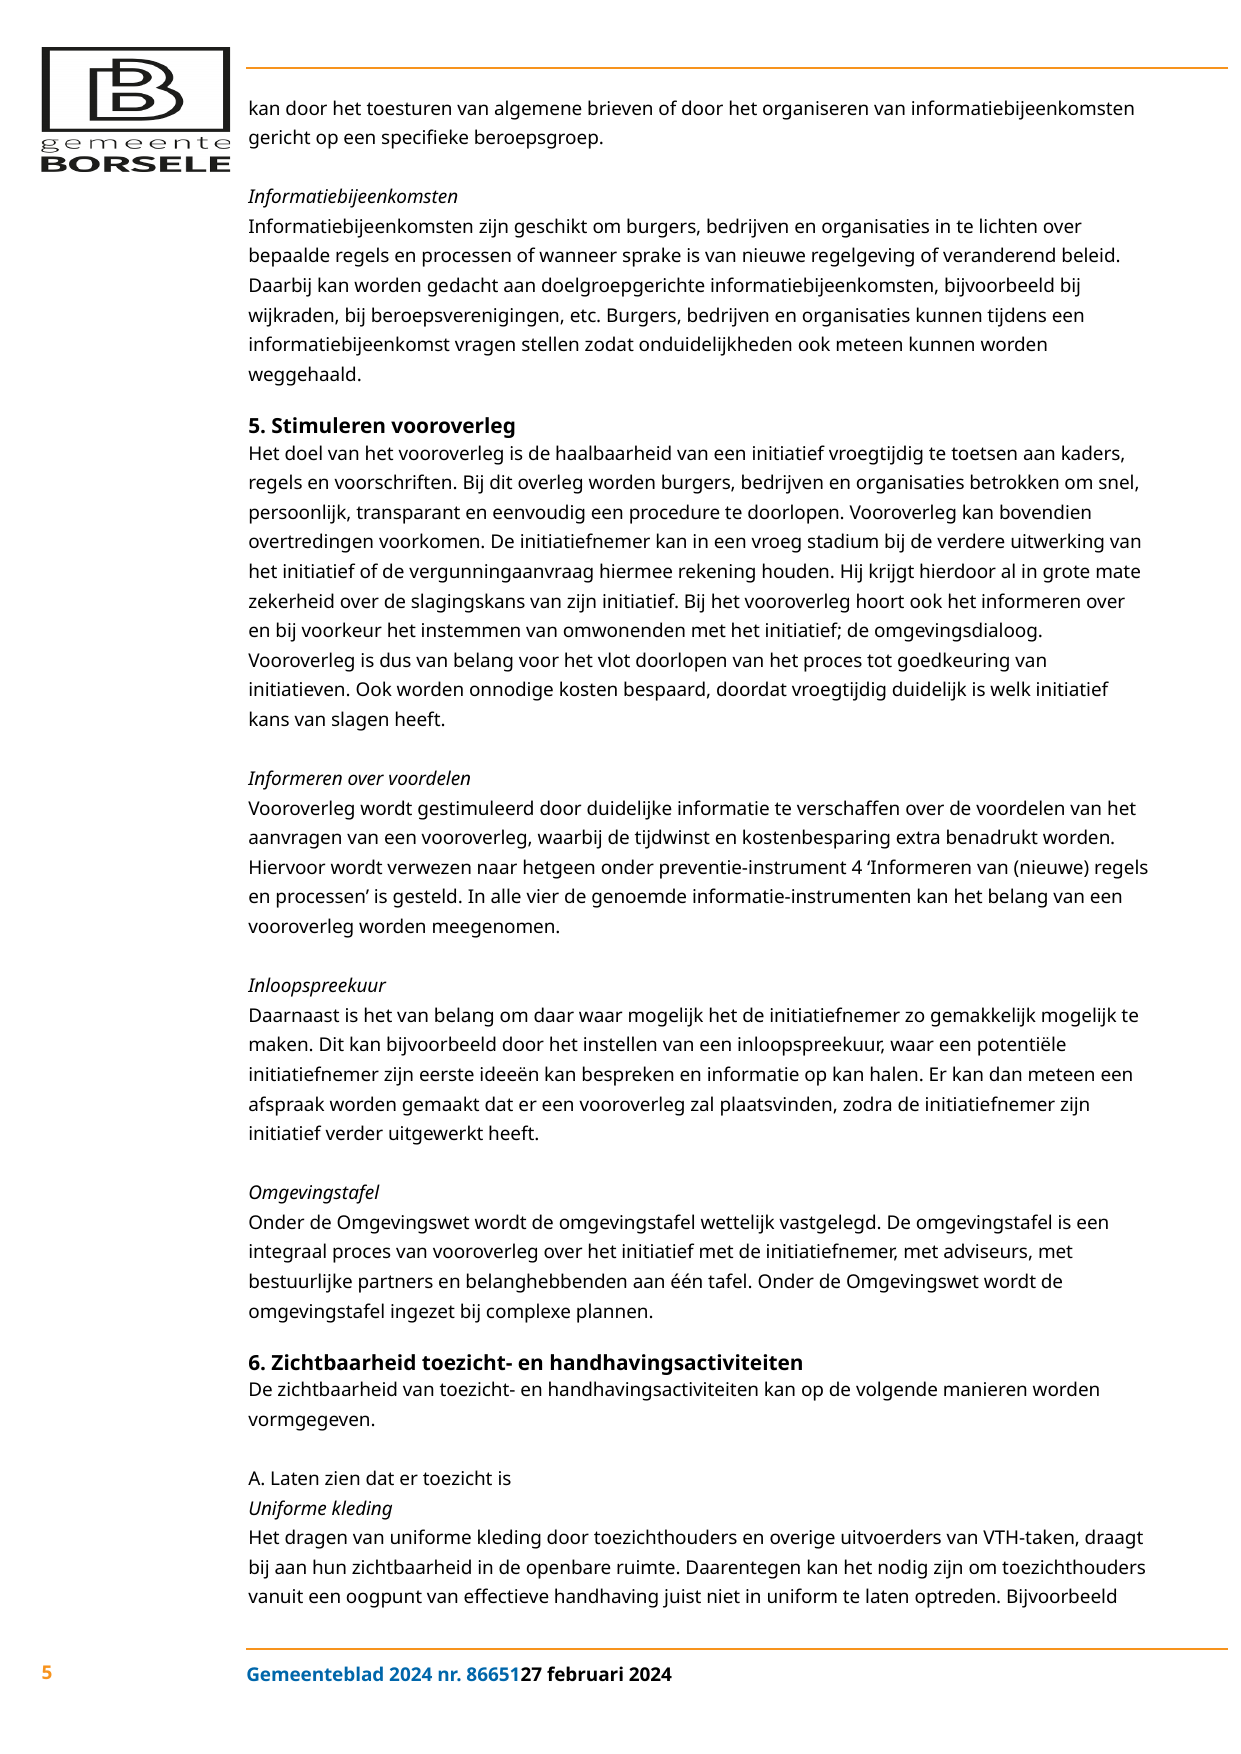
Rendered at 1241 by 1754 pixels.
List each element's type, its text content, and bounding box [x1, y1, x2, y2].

text kan door het toesturen van algemene brieven of door het organiseren van informatiebijeenkomsten gericht op een specifieke beroepsgroep. [248, 95, 1152, 150]
text Omgevingstafel [248, 1179, 1152, 1205]
text Het dragen van uniforme kleding door toezichthouders en overige uitvoerders van VTH-taken, draagt bij aan hun zichtbaarheid in de openbare ruimte. Daarentegen kan het nodig zijn om toezichthouders vanuit een oogpunt van effectieve handhaving juist niet in uniform te laten optreden. Bijvoorbeeld [248, 1524, 1152, 1609]
picture [41, 47, 231, 172]
text De zichtbaarheid van toezicht- en handhavingsactiviteiten kan op de volgende manieren worden vormgegeven. [248, 1377, 1152, 1432]
text Daarnaast is het van belang om daar waar mogelijk het de initiatiefnemer zo gemakkelijk mogelijk te maken. Dit kan bijvoorbeeld door het instellen van een inloopspreekuur, waar een potentiële initiatiefnemer zijn eerste ideeën kan bespreken en informatie op kan halen. Er kan dan meteen een afspraak worden gemaakt dat er een vooroverleg zal plaatsvinden, zodra de initiatiefnemer zijn initiatief verder uitgewerkt heeft. [248, 1002, 1152, 1146]
text Vooroverleg wordt gestimuleerd door duidelijke informatie te verschaffen over de voordelen van het aanvragen van een vooroverleg, waarbij de tijdwinst en kostenbesparing extra benadrukt worden. Hiervoor wordt verwezen naar hetgeen onder preventie-instrument 4 ‘Informeren van (nieuwe) regels en processen’ is gesteld. In alle vier de genoemde informatie-instrumenten kan het belang van een vooroverleg worden meegenomen. [248, 795, 1152, 939]
text 6. Zichtbaarheid toezicht- en handhavingsactiviteiten [248, 1348, 1152, 1377]
text Informeren over voordelen [248, 765, 1152, 791]
text A. Laten zien dat er toezicht is [248, 1465, 1152, 1491]
text Informatiebijeenkomsten [248, 183, 1152, 209]
text Uniforme kleding [248, 1495, 1152, 1521]
text Onder de Omgevingswet wordt de omgevingstafel wettelijk vastgelegd. De omgevingstafel is een integraal proces van vooroverleg over het initiatief met de initiatiefnemer, met adviseurs, met bestuurlijke partners en belanghebbenden aan één tafel. Onder de Omgevingswet wordt de omgevingstafel ingezet bij complexe plannen. [248, 1209, 1152, 1323]
text Daarbij kan worden gedacht aan doelgroepgerichte informatiebijeenkomsten, bijvoorbeeld bij wijkraden, bij beroepsverenigingen, etc. Burgers, bedrijven en organisaties kunnen tijdens een informatiebijeenkomst vragen stellen zodat onduidelijkheden ook meteen kunnen worden weggehaald. [248, 272, 1152, 387]
text Inloopspreekuur [248, 972, 1152, 998]
text Informatiebijeenkomsten zijn geschikt om burgers, bedrijven en organisaties in te lichten over bepaalde regels en processen of wanneer sprake is van nieuwe regelgeving of veranderend beleid. [248, 213, 1152, 268]
text 5. Stimuleren vooroverleg [248, 411, 1152, 440]
text Het doel van het vooroverleg is de haalbaarheid van een initiatief vroegtijdig te toetsen aan kaders, regels en voorschriften. Bij dit overleg worden burgers, bedrijven en organisaties betrokken om snel, persoonlijk, transparant en eenvoudig een procedure te doorlopen. Vooroverleg kan bovendien overtredingen voorkomen. De initiatiefnemer kan in een vroeg stadium bij de verdere uitwerking van het initiatief of de vergunningaanvraag hiermee rekening houden. Hij krijgt hierdoor al in grote mate zekerheid over de slagingskans van zijn initiatief. Bij het vooroverleg hoort ook het informeren over en bij voorkeur het instemmen van omwonenden met het initiatief; de omgevingsdialoog. Vooroverleg is dus van belang voor het vlot doorlopen van het proces tot goedkeuring van initiatieven. Ook worden onnodige kosten bespaard, doordat vroegtijdig duidelijk is welk initiatief kans van slagen heeft. [248, 440, 1152, 732]
